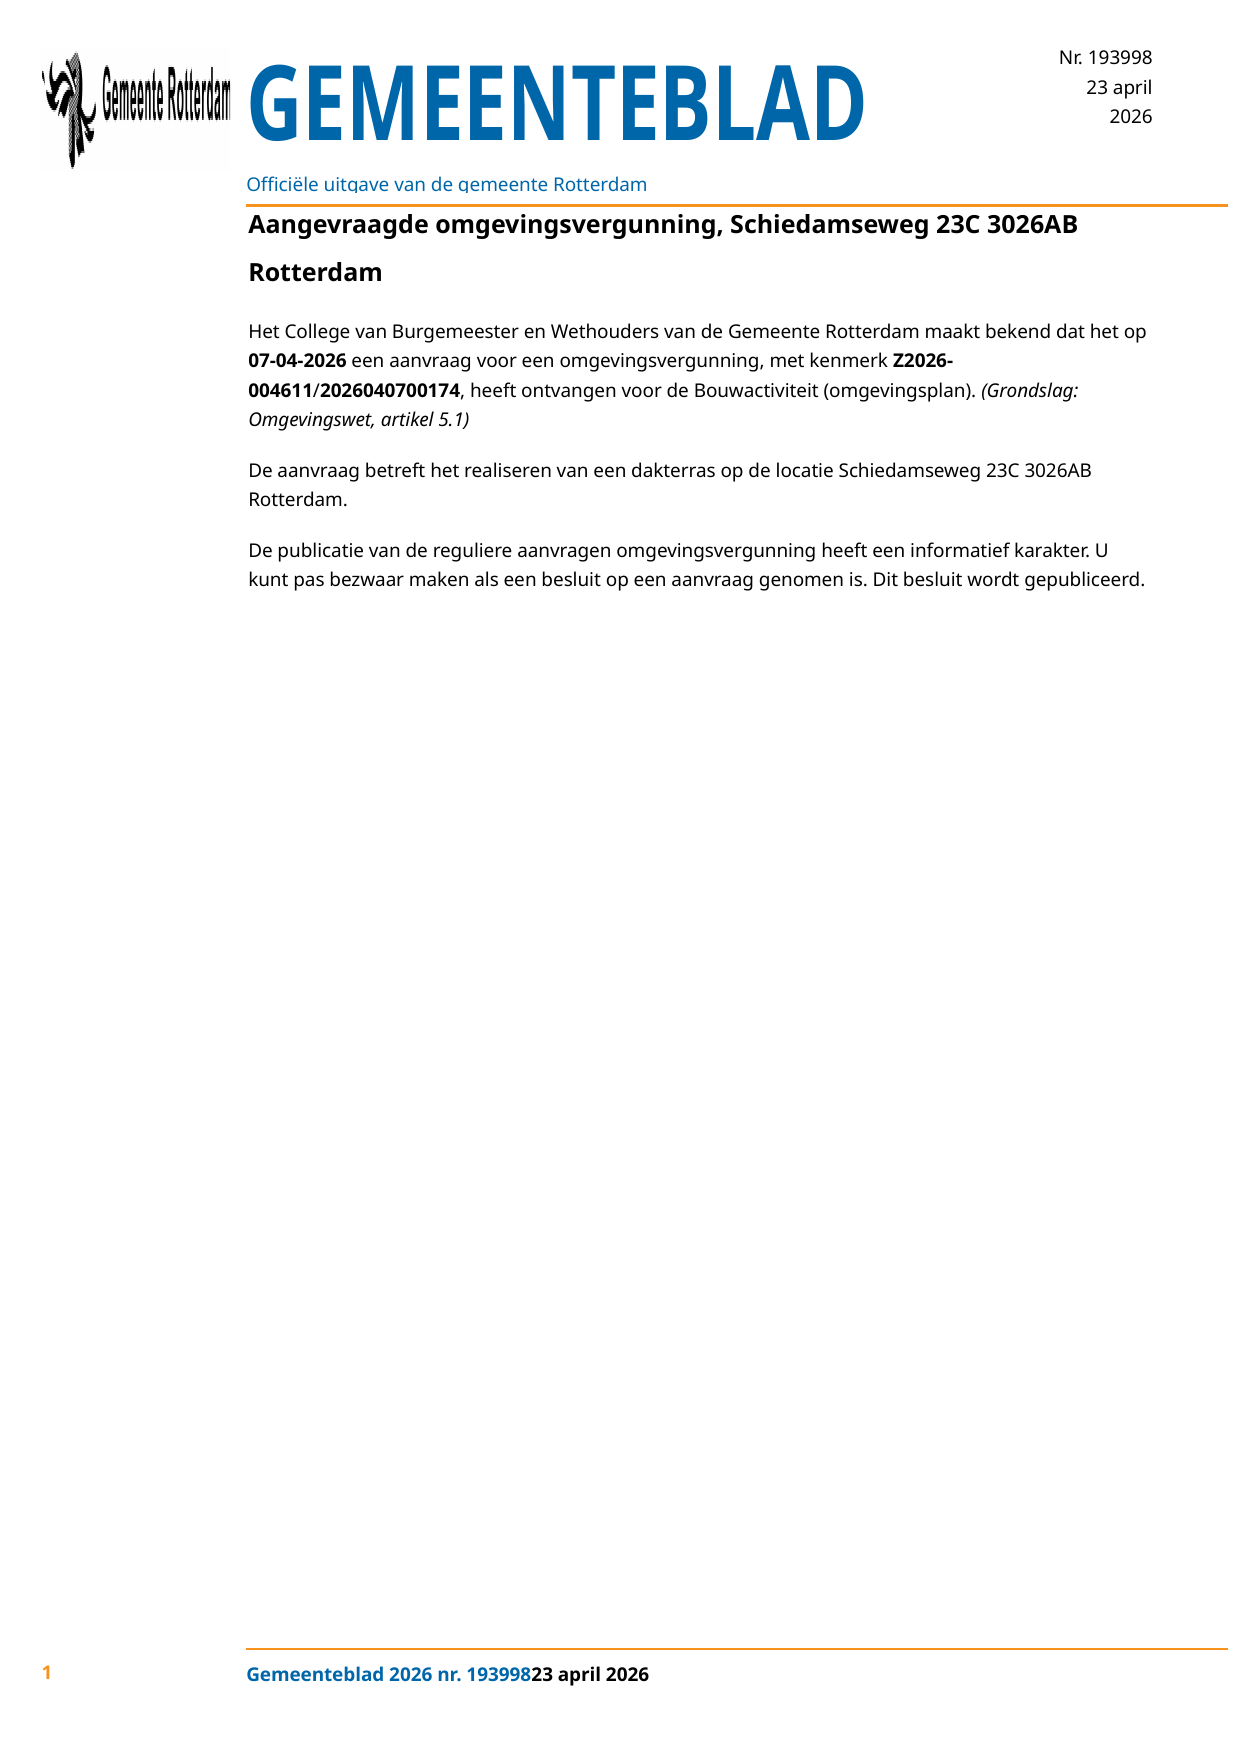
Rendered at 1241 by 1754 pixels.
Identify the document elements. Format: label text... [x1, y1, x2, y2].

text De publicatie van de reguliere aanvragen omgevingsvergunning heeft een informatief karakter. U kunt pas bezwaar maken als een besluit op een aanvraag genomen is. Dit besluit wordt gepubliceerd. [248, 537, 1152, 592]
picture [41, 47, 231, 172]
text Aangevraagde omgevingsvergunning, Schiedamseweg 23C 3026AB Rotterdam [248, 207, 1152, 288]
text De aanvraag betreft het realiseren van een dakterras op de locatie Schiedamseweg 23C 3026AB Rotterdam. [248, 457, 1152, 512]
text Het College van Burgemeester en Wethouders van de Gemeente Rotterdam maakt bekend dat het op 07-04-2026 een aanvraag voor een omgevingsvergunning, met kenmerk Z2026-004611/2026040700174, heeft ontvangen voor de Bouwactiviteit (omgevingsplan). (Grondslag: Omgevingswet, artikel 5.1) [248, 318, 1152, 432]
